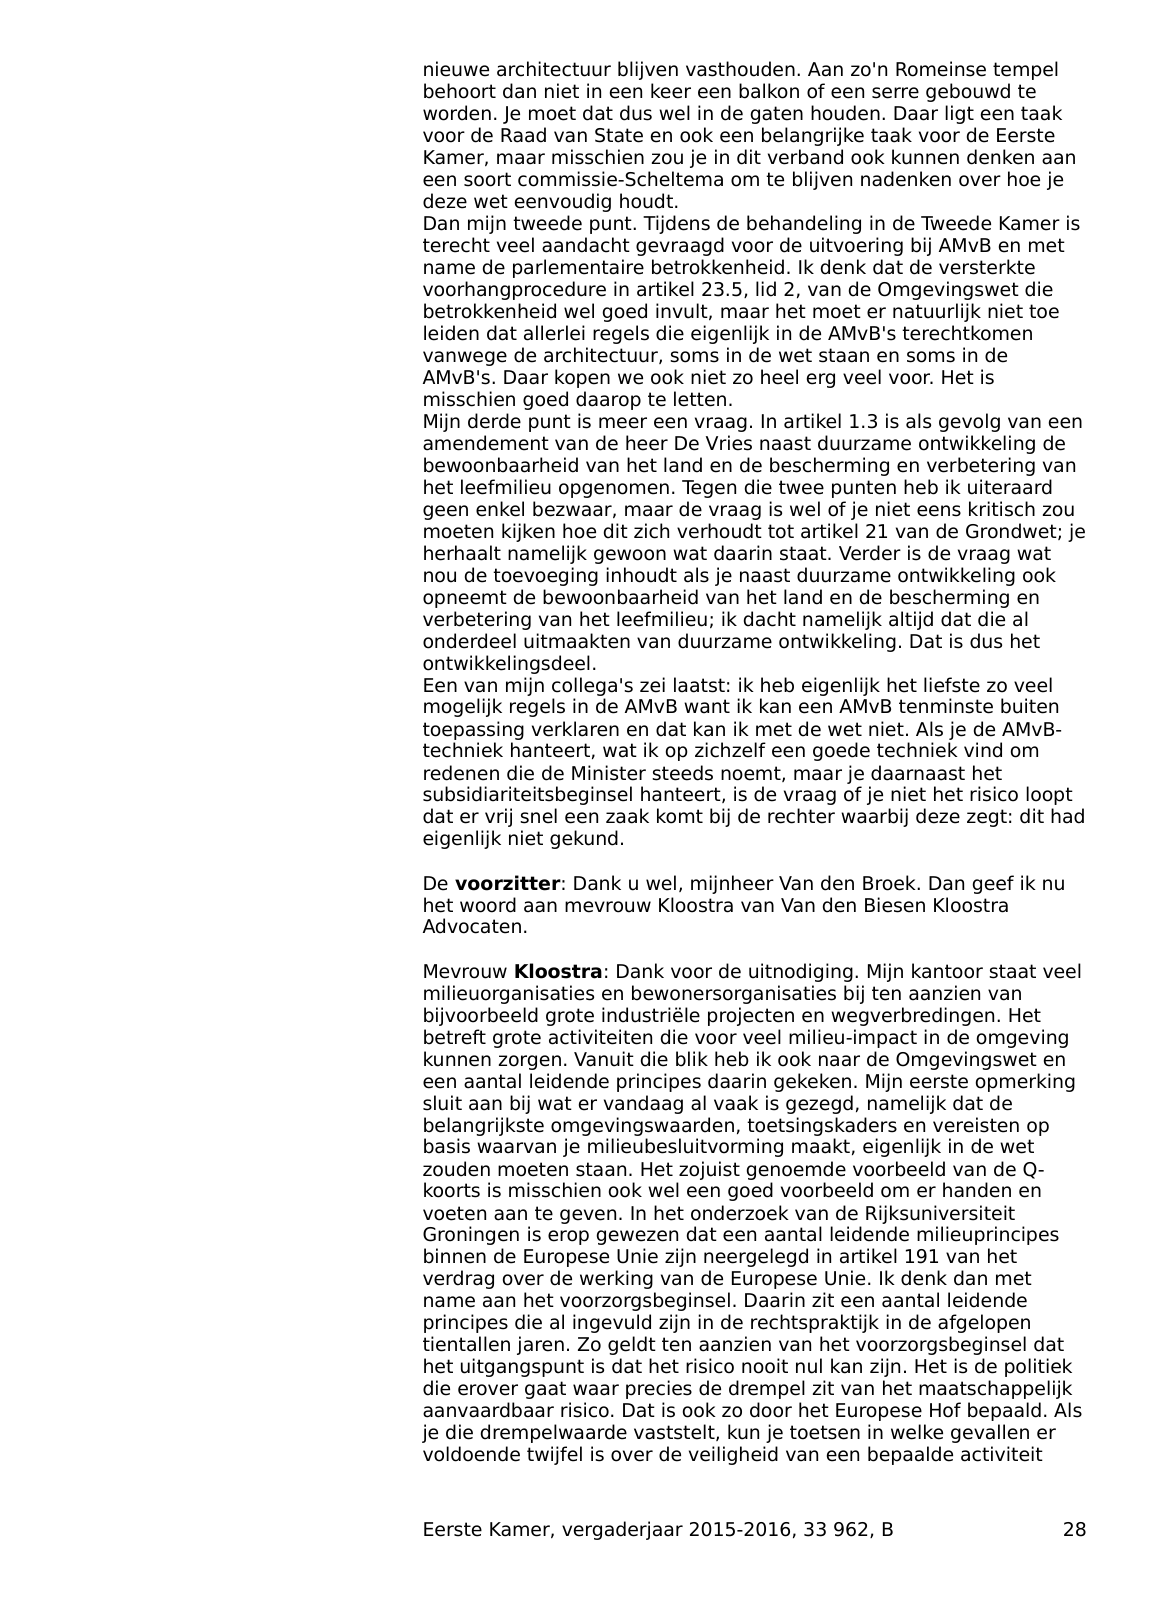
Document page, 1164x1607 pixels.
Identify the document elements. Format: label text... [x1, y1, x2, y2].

text De voorzitter: Dank u wel, mijnheer Van den Broek. Dan geef ik nu het woord aan mevrouw Kloostra van Van den Biesen Kloostra Advocaten. [422, 872, 1087, 938]
text Dan mijn tweede punt. Tijdens de behandeling in de Tweede Kamer is terecht veel aandacht gevraagd voor de uitvoering bij AMvB en met name de parlementaire betrokkenheid. Ik denk dat de versterkte voorhangprocedure in artikel 23.5, lid 2, van de Omgevingswet die betrokkenheid wel goed invult, maar het moet er natuurlijk niet toe leiden dat allerlei regels die eigenlijk in de AMvB's terechtkomen vanwege de architectuur, soms in de wet staan en soms in de AMvB's. Daar kopen we ook niet zo heel erg veel voor. Het is misschien goed daarop te letten. [422, 213, 1087, 411]
text Een van mijn collega's zei laatst: ik heb eigenlijk het liefste zo veel mogelijk regels in de AMvB want ik kan een AMvB tenminste buiten toepassing verklaren en dat kan ik met de wet niet. Als je de AMvB-techniek hanteert, wat ik op zichzelf een goede techniek vind om redenen die de Minister steeds noemt, maar je daarnaast het subsidiariteitsbeginsel hanteert, is de vraag of je niet het risico loopt dat er vrij snel een zaak komt bij de rechter waarbij deze zegt: dit had eigenlijk niet gekund. [422, 674, 1087, 850]
text nieuwe architectuur blijven vasthouden. Aan zo'n Romeinse tempel behoort dan niet in een keer een balkon of een serre gebouwd te worden. Je moet dat dus wel in de gaten houden. Daar ligt een taak voor de Raad van State en ook een belangrijke taak voor de Eerste Kamer, maar misschien zou je in dit verband ook kunnen denken aan een soort commissie-Scheltema om te blijven nadenken over hoe je deze wet eenvoudig houdt. [422, 59, 1087, 213]
text Mijn derde punt is meer een vraag. In artikel 1.3 is als gevolg van een amendement van de heer De Vries naast duurzame ontwikkeling de bewoonbaarheid van het land en de bescherming en verbetering van het leefmilieu opgenomen. Tegen die twee punten heb ik uiteraard geen enkel bezwaar, maar de vraag is wel of je niet eens kritisch zou moeten kijken hoe dit zich verhoudt tot artikel 21 van de Grondwet; je herhaalt namelijk gewoon wat daarin staat. Verder is de vraag wat nou de toevoeging inhoudt als je naast duurzame ontwikkeling ook opneemt de bewoonbaarheid van het land en de bescherming en verbetering van het leefmilieu; ik dacht namelijk altijd dat die al onderdeel uitmaakten van duurzame ontwikkeling. Dat is dus het ontwikkelingsdeel. [422, 411, 1087, 674]
text Mevrouw Kloostra: Dank voor de uitnodiging. Mijn kantoor staat veel milieuorganisaties en bewonersorganisaties bij ten aanzien van bijvoorbeeld grote industriële projecten en wegverbredingen. Het betreft grote activiteiten die voor veel milieu-impact in de omgeving kunnen zorgen. Vanuit die blik heb ik ook naar de Omgevingswet en een aantal leidende principes daarin gekeken. Mijn eerste opmerking sluit aan bij wat er vandaag al vaak is gezegd, namelijk dat de belangrijkste omgevingswaarden, toetsingskaders en vereisten op basis waarvan je milieubesluitvorming maakt, eigenlijk in de wet zouden moeten staan. Het zojuist genoemde voorbeeld van de Q-koorts is misschien ook wel een goed voorbeeld om er handen en voeten aan te geven. In het onderzoek van de Rijksuniversiteit Groningen is erop gewezen dat een aantal leidende milieuprincipes binnen de Europese Unie zijn neergelegd in artikel 191 van het verdrag over de werking van de Europese Unie. Ik denk dan met name aan het voorzorgsbeginsel. Daarin zit een aantal leidende principes die al ingevuld zijn in de rechtspraktijk in de afgelopen tientallen jaren. Zo geldt ten aanzien van het voorzorgsbeginsel dat het uitgangspunt is dat het risico nooit nul kan zijn. Het is de politiek die erover gaat waar precies de drempel zit van het maatschappelijk aanvaardbaar risico. Dat is ook zo door het Europese Hof bepaald. Als je die drempelwaarde vaststelt, kun je toetsen in welke gevallen er voldoende twijfel is over de veiligheid van een bepaalde activiteit [422, 961, 1087, 1466]
